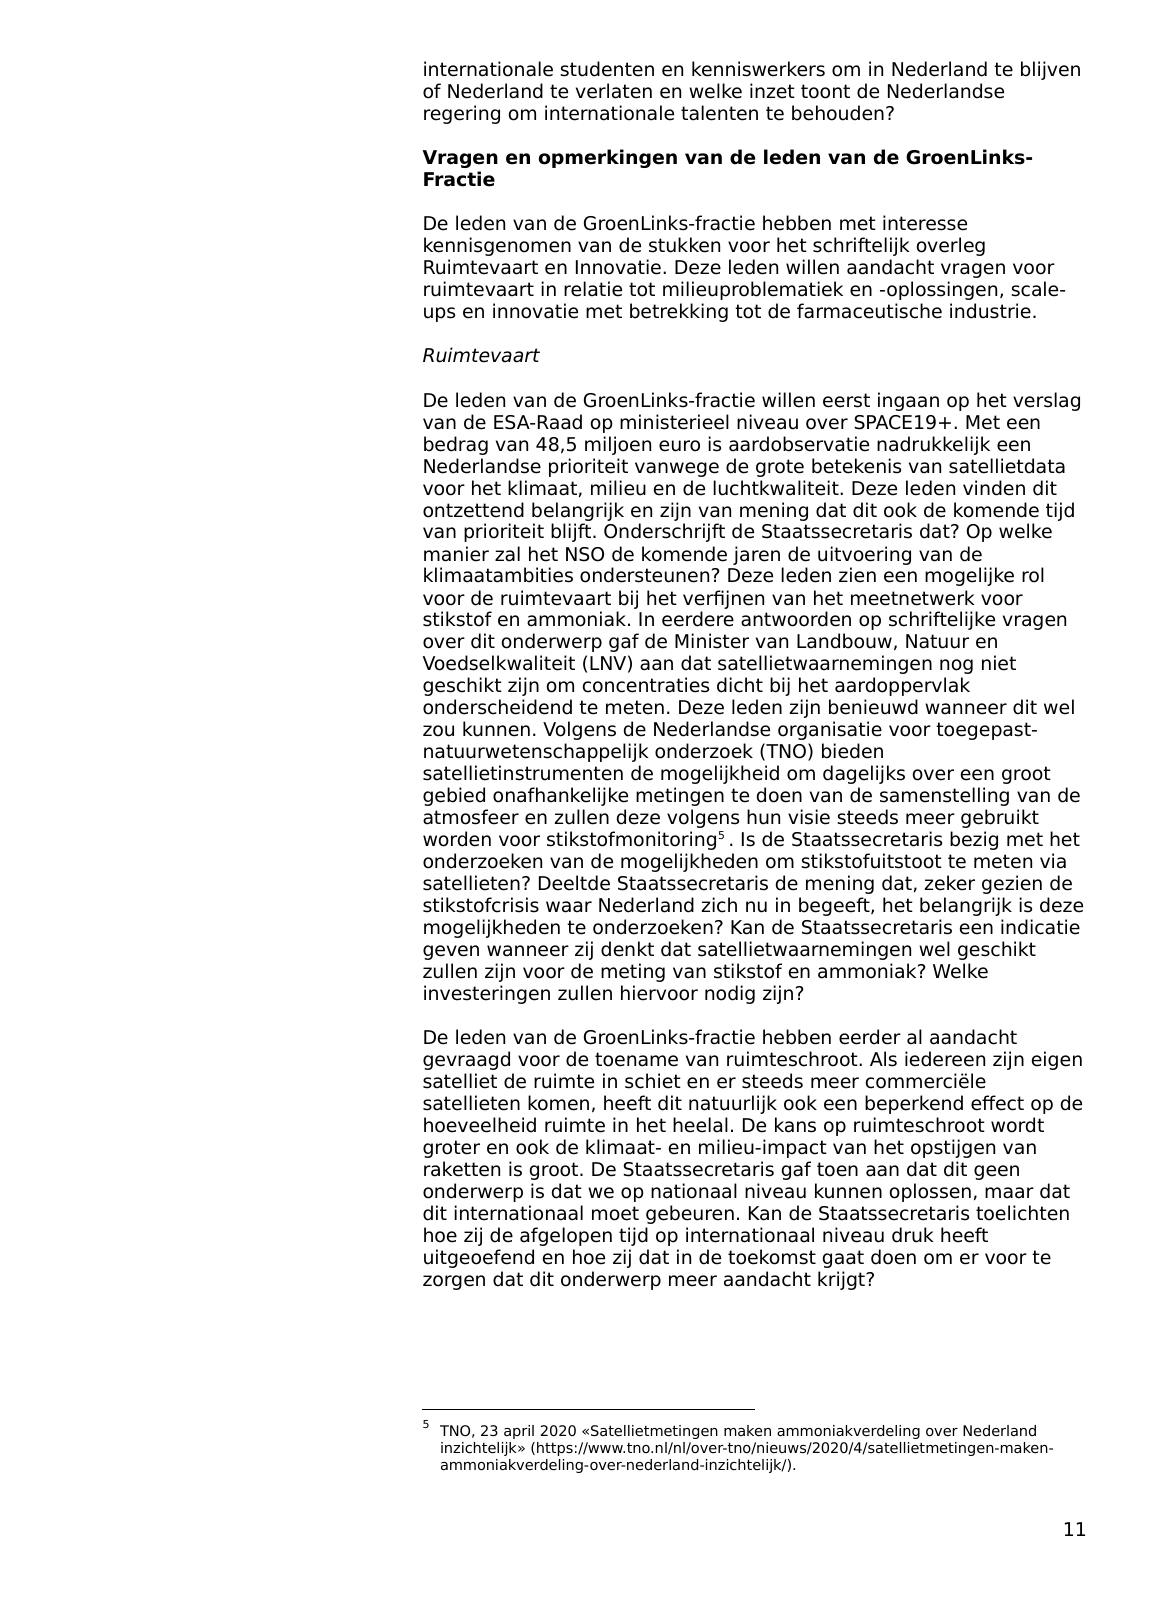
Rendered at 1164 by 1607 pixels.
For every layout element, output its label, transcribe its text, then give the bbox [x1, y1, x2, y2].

subtitle Vragen en opmerkingen van de leden van de GroenLinks-Fractie [422, 147, 1087, 191]
text TNO, 23 april 2020 «Satellietmetingen maken ammoniakverdeling over Nederland inzichtelijk» (https://www.tno.nl/nl/over-tno/nieuws/2020/4/satellietmetingen-maken-ammoniakverdeling-over-nederland-inzichtelijk/). [422, 1418, 1087, 1474]
subtitle Ruimtevaart [422, 345, 1087, 367]
text De leden van de GroenLinks-fractie hebben eerder al aandacht gevraagd voor de toename van ruimteschroot. Als iedereen zijn eigen satelliet de ruimte in schiet en er steeds meer commerciële satellieten komen, heeft dit natuurlijk ook een beperkend effect op de hoeveelheid ruimte in het heelal. De kans op ruimteschroot wordt groter en ook de klimaat- en milieu-impact van het opstijgen van raketten is groot. De Staatssecretaris gaf toen aan dat dit geen onderwerp is dat we op nationaal niveau kunnen oplossen, maar dat dit internationaal moet gebeuren. Kan de Staatssecretaris toelichten hoe zij de afgelopen tijd op internationaal niveau druk heeft uitgeoefend en hoe zij dat in de toekomst gaat doen om er voor te zorgen dat dit onderwerp meer aandacht krijgt? [422, 1027, 1087, 1291]
text De leden van de GroenLinks-fractie hebben met interesse kennisgenomen van de stukken voor het schriftelijk overleg Ruimtevaart en Innovatie. Deze leden willen aandacht vragen voor ruimtevaart in relatie tot milieuproblematiek en -oplossingen, scale-ups en innovatie met betrekking tot de farmaceutische industrie. [422, 213, 1087, 323]
text internationale studenten en kenniswerkers om in Nederland te blijven of Nederland te verlaten en welke inzet toont de Nederlandse regering om internationale talenten te behouden? [422, 59, 1087, 125]
text De leden van de GroenLinks-fractie willen eerst ingaan op het verslag van de ESA-Raad op ministerieel niveau over SPACE19+. Met een bedrag van 48,5 miljoen euro is aardobservatie nadrukkelijk een Nederlandse prioriteit vanwege de grote betekenis van satellietdata voor het klimaat, milieu en de luchtkwaliteit. Deze leden vinden dit ontzettend belangrijk en zijn van mening dat dit ook de komende tijd van prioriteit blijft. Onderschrijft de Staatssecretaris dat? Op welke manier zal het NSO de komende jaren de uitvoering van de klimaatambities ondersteunen? Deze leden zien een mogelijke rol voor de ruimtevaart bij het verfijnen van het meetnetwerk voor stikstof en ammoniak. In eerdere antwoorden op schriftelijke vragen over dit onderwerp gaf de Minister van Landbouw, Natuur en Voedselkwaliteit (LNV) aan dat satellietwaarnemingen nog niet geschikt zijn om concentraties dicht bij het aardoppervlak onderscheidend te meten. Deze leden zijn benieuwd wanneer dit wel zou kunnen. Volgens de Nederlandse organisatie voor toegepast-natuurwetenschappelijk onderzoek (TNO) bieden satellietinstrumenten de mogelijkheid om dagelijks over een groot gebied onafhankelijke metingen te doen van de samenstelling van de atmosfeer en zullen deze volgens hun visie steeds meer gebruikt worden voor stikstofmonitoring. Is de Staatssecretaris bezig met het onderzoeken van de mogelijkheden om stikstofuitstoot te meten via satellieten? Deeltde Staatssecretaris de mening dat, zeker gezien de stikstofcrisis waar Nederland zich nu in begeeft, het belangrijk is deze mogelijkheden te onderzoeken? Kan de Staatssecretaris een indicatie geven wanneer zij denkt dat satellietwaarnemingen wel geschikt zullen zijn voor de meting van stikstof en ammoniak? Welke investeringen zullen hiervoor nodig zijn? [422, 389, 1087, 1005]
